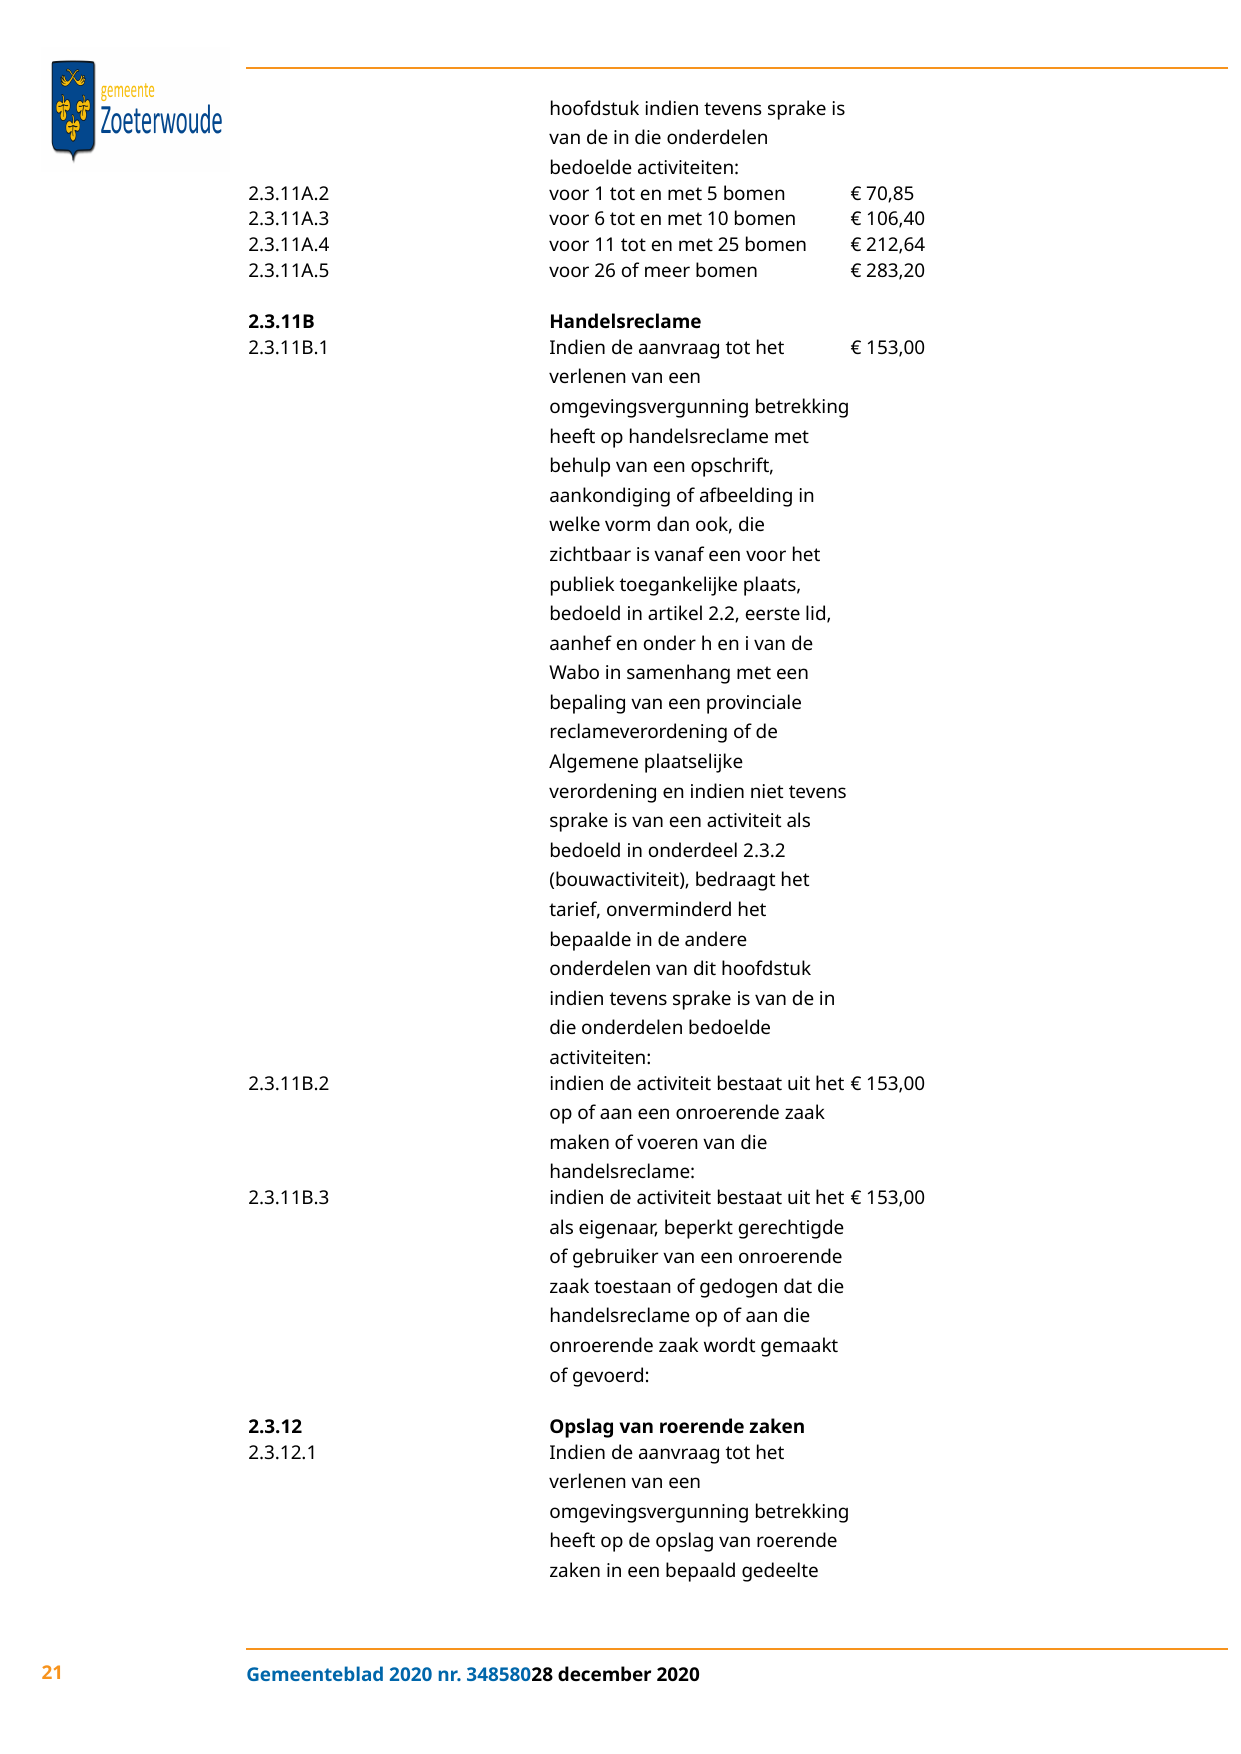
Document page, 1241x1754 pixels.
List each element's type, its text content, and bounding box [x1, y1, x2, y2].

table_cell [549, 283, 850, 308]
table_cell Opslag van roerende zaken [549, 1413, 850, 1439]
table_cell indien de activiteit bestaat uit het als eigenaar, beperkt gerechtigde of gebruiker van een onroerende zaak toestaan of gedogen dat die handelsreclame op of aan die onroerende zaak wordt gemaakt of gevoerd: [549, 1184, 850, 1387]
table_cell 2.3.11A.4 [248, 231, 549, 257]
table_cell [850, 1413, 1152, 1439]
table_cell € 153,00 [850, 1070, 1152, 1184]
table_cell € 153,00 [850, 1184, 1152, 1387]
table_cell indien de activiteit bestaat uit het op of aan een onroerende zaak maken of voeren van die handelsreclame: [549, 1070, 850, 1184]
table_cell 2.3.11A.2 [248, 180, 549, 205]
table_cell € 70,85 [850, 180, 1152, 205]
table_cell voor 1 tot en met 5 bomen [549, 180, 850, 205]
table_cell [248, 1388, 549, 1413]
table_cell [850, 1388, 1152, 1413]
table_cell voor 6 tot en met 10 bomen [549, 205, 850, 231]
table_cell 2.3.11A.5 [248, 257, 549, 283]
table_cell € 212,64 [850, 231, 1152, 257]
table_cell € 153,00 [850, 334, 1152, 1070]
table_cell [850, 308, 1152, 334]
table_cell [850, 283, 1152, 308]
table_cell [850, 1439, 1152, 1583]
table_cell 2.3.11B [248, 308, 549, 334]
table_cell 2.3.11A.3 [248, 205, 549, 231]
table_cell Handelsreclame [549, 308, 850, 334]
table_cell 2.3.11B.1 [248, 334, 549, 1070]
table_cell voor 26 of meer bomen [549, 257, 850, 283]
table_cell [248, 283, 549, 308]
table_cell [248, 95, 549, 180]
table_cell [549, 1388, 850, 1413]
table_cell 2.3.12 [248, 1413, 549, 1439]
table_cell € 106,40 [850, 205, 1152, 231]
table_cell 2.3.11B.2 [248, 1070, 549, 1184]
table_cell hoofdstuk indien tevens sprake is van de in die onderdelen bedoelde activiteiten: [549, 95, 850, 180]
table_cell 2.3.11B.3 [248, 1184, 549, 1387]
table_cell [850, 95, 1152, 180]
table_cell Indien de aanvraag tot het verlenen van een omgevingsvergunning betrekking heeft op handelsreclame met behulp van een opschrift, aankondiging of afbeelding in welke vorm dan ook, die zichtbaar is vanaf een voor het publiek toegankelijke plaats, bedoeld in artikel 2.2, eerste lid, aanhef en onder h en i van de Wabo in samenhang met een bepaling van een provinciale reclameverordening of de Algemene plaatselijke verordening en indien niet tevens sprake is van een activiteit als bedoeld in onderdeel 2.3.2 (bouwactiviteit), bedraagt het tarief, onverminderd het bepaalde in de andere onderdelen van dit hoofdstuk indien tevens sprake is van de in die onderdelen bedoelde activiteiten: [549, 334, 850, 1070]
table_cell Indien de aanvraag tot het verlenen van een omgevingsvergunning betrekking heeft op de opslag van roerende zaken in een bepaald gedeelte [549, 1439, 850, 1583]
table_cell € 283,20 [850, 257, 1152, 283]
table_cell 2.3.12.1 [248, 1439, 549, 1583]
table_cell voor 11 tot en met 25 bomen [549, 231, 850, 257]
picture [41, 47, 231, 172]
